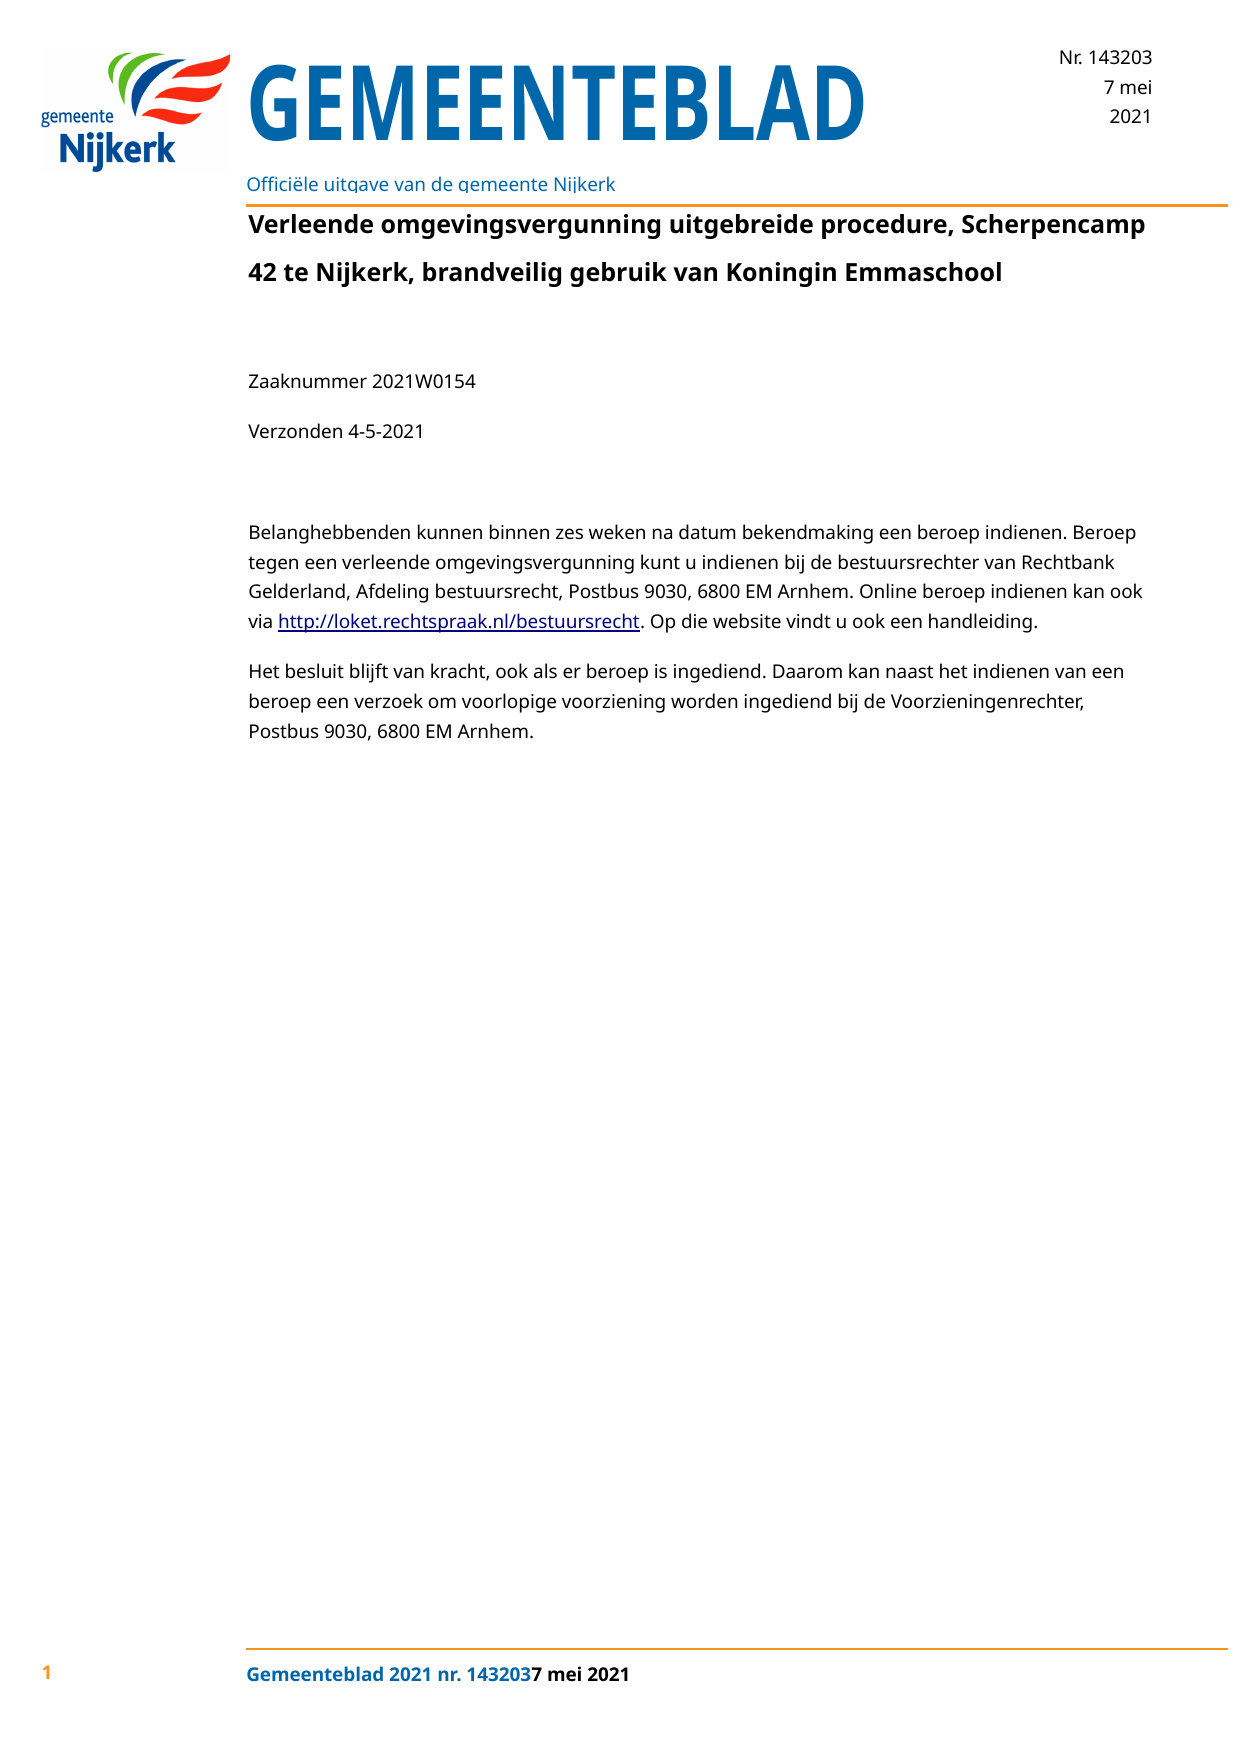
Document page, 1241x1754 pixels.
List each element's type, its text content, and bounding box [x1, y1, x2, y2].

text Verleende omgevingsvergunning uitgebreide procedure, Scherpencamp 42 te Nijkerk, brandveilig gebruik van Koningin Emmaschool [248, 207, 1152, 288]
picture [41, 47, 231, 172]
text Zaaknummer 2021W0154 [248, 368, 1152, 394]
text Verzonden 4-5-2021 [248, 419, 1152, 444]
text Belanghebbenden kunnen binnen zes weken na datum bekendmaking een beroep indienen. Beroep tegen een verleende omgevingsvergunning kunt u indienen bij de bestuursrechter van Rechtbank Gelderland, Afdeling bestuursrecht, Postbus 9030, 6800 EM Arnhem. Online beroep indienen kan ook via http://loket.rechtspraak.nl/bestuursrecht. Op die website vindt u ook een handleiding. [248, 519, 1152, 634]
text Het besluit blijft van kracht, ook als er beroep is ingediend. Daarom kan naast het indienen van een beroep een verzoek om voorlopige voorziening worden ingediend bij de Voorzieningenrechter, Postbus 9030, 6800 EM Arnhem. [248, 659, 1152, 744]
